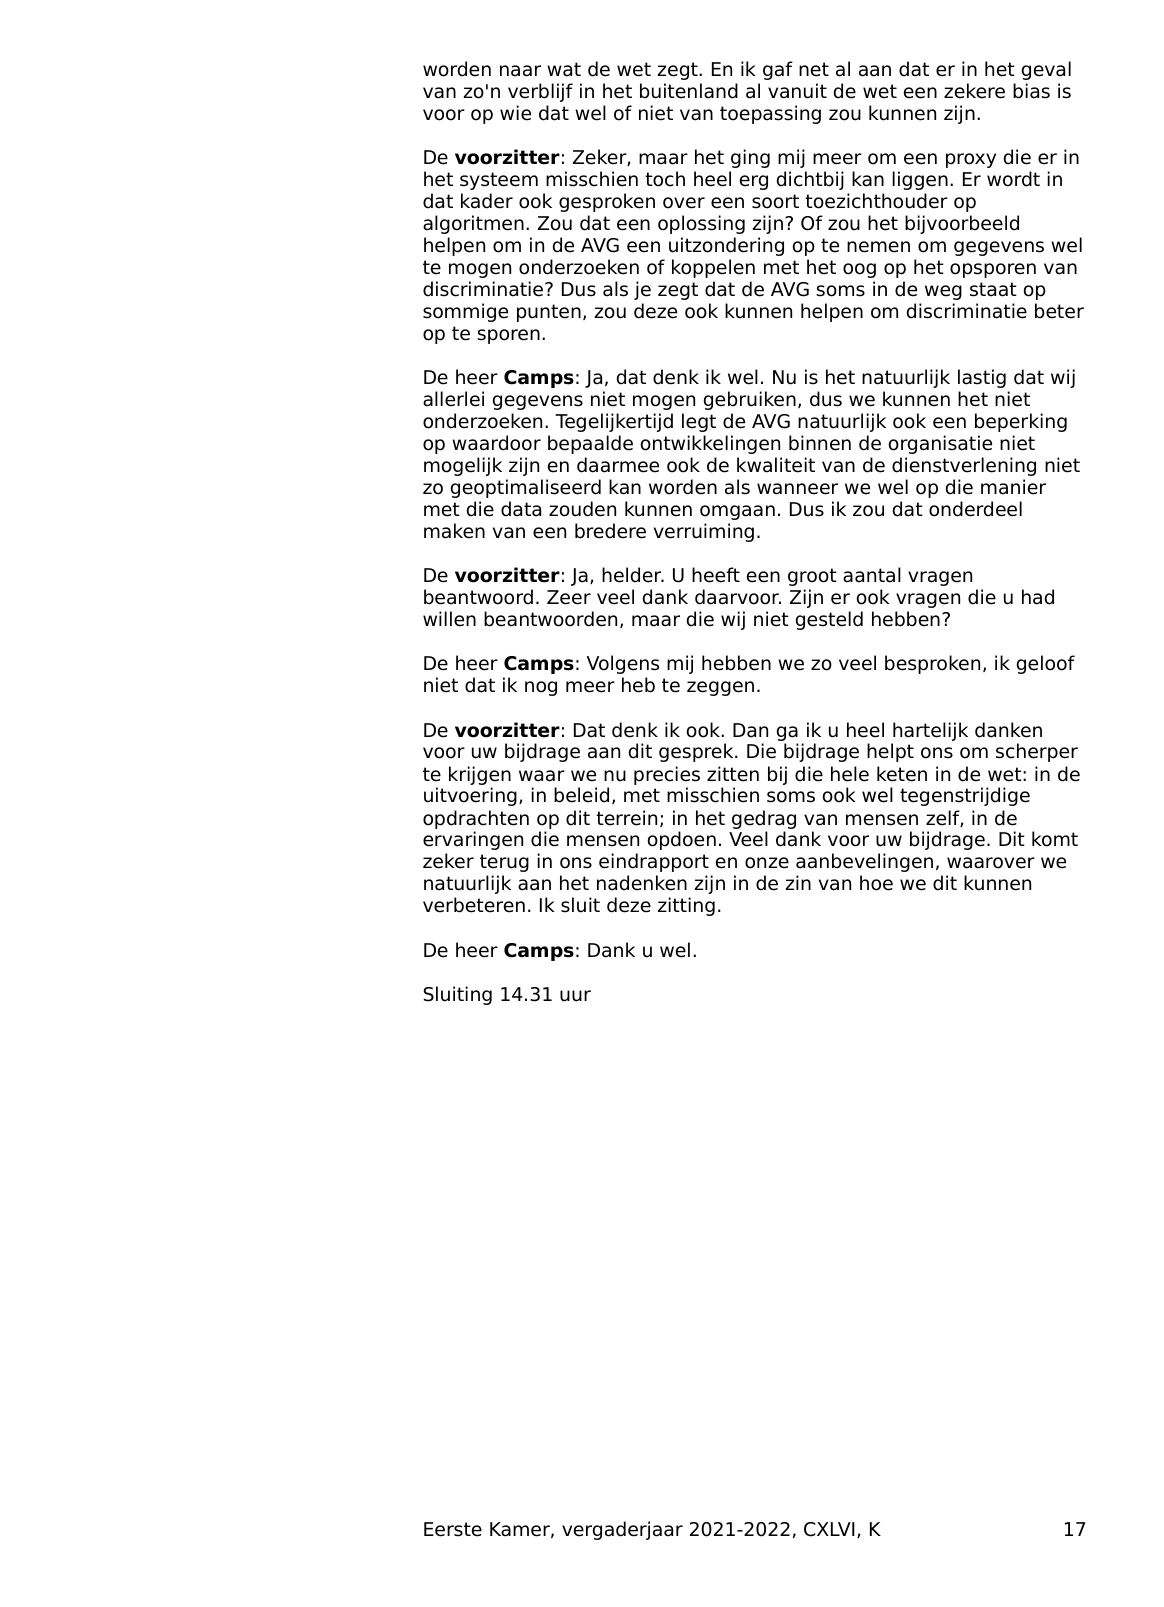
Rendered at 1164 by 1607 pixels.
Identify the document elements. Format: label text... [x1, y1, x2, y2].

text De voorzitter: Zeker, maar het ging mij meer om een proxy die er in het systeem misschien toch heel erg dichtbij kan liggen. Er wordt in dat kader ook gesproken over een soort toezichthouder op algoritmen. Zou dat een oplossing zijn? Of zou het bijvoorbeeld helpen om in de AVG een uitzondering op te nemen om gegevens wel te mogen onderzoeken of koppelen met het oog op het opsporen van discriminatie? Dus als je zegt dat de AVG soms in de weg staat op sommige punten, zou deze ook kunnen helpen om discriminatie beter op te sporen. [422, 147, 1087, 345]
text worden naar wat de wet zegt. En ik gaf net al aan dat er in het geval van zo'n verblijf in het buitenland al vanuit de wet een zekere bias is voor op wie dat wel of niet van toepassing zou kunnen zijn. [422, 59, 1087, 125]
text De heer Camps: Ja, dat denk ik wel. Nu is het natuurlijk lastig dat wij allerlei gegevens niet mogen gebruiken, dus we kunnen het niet onderzoeken. Tegelijkertijd legt de AVG natuurlijk ook een beperking op waardoor bepaalde ontwikkelingen binnen de organisatie niet mogelijk zijn en daarmee ook de kwaliteit van de dienstverlening niet zo geoptimaliseerd kan worden als wanneer we wel op die manier met die data zouden kunnen omgaan. Dus ik zou dat onderdeel maken van een bredere verruiming. [422, 367, 1087, 543]
text De voorzitter: Ja, helder. U heeft een groot aantal vragen beantwoord. Zeer veel dank daarvoor. Zijn er ook vragen die u had willen beantwoorden, maar die wij niet gesteld hebben? [422, 565, 1087, 631]
text Sluiting 14.31 uur [422, 984, 1087, 1006]
text De voorzitter: Dat denk ik ook. Dan ga ik u heel hartelijk danken voor uw bijdrage aan dit gesprek. Die bijdrage helpt ons om scherper te krijgen waar we nu precies zitten bij die hele keten in de wet: in de uitvoering, in beleid, met misschien soms ook wel tegenstrijdige opdrachten op dit terrein; in het gedrag van mensen zelf, in de ervaringen die mensen opdoen. Veel dank voor uw bijdrage. Dit komt zeker terug in ons eindrapport en onze aanbevelingen, waarover we natuurlijk aan het nadenken zijn in de zin van hoe we dit kunnen verbeteren. Ik sluit deze zitting. [422, 719, 1087, 917]
text De heer Camps: Dank u wel. [422, 939, 1087, 961]
text De heer Camps: Volgens mij hebben we zo veel besproken, ik geloof niet dat ik nog meer heb te zeggen. [422, 653, 1087, 697]
